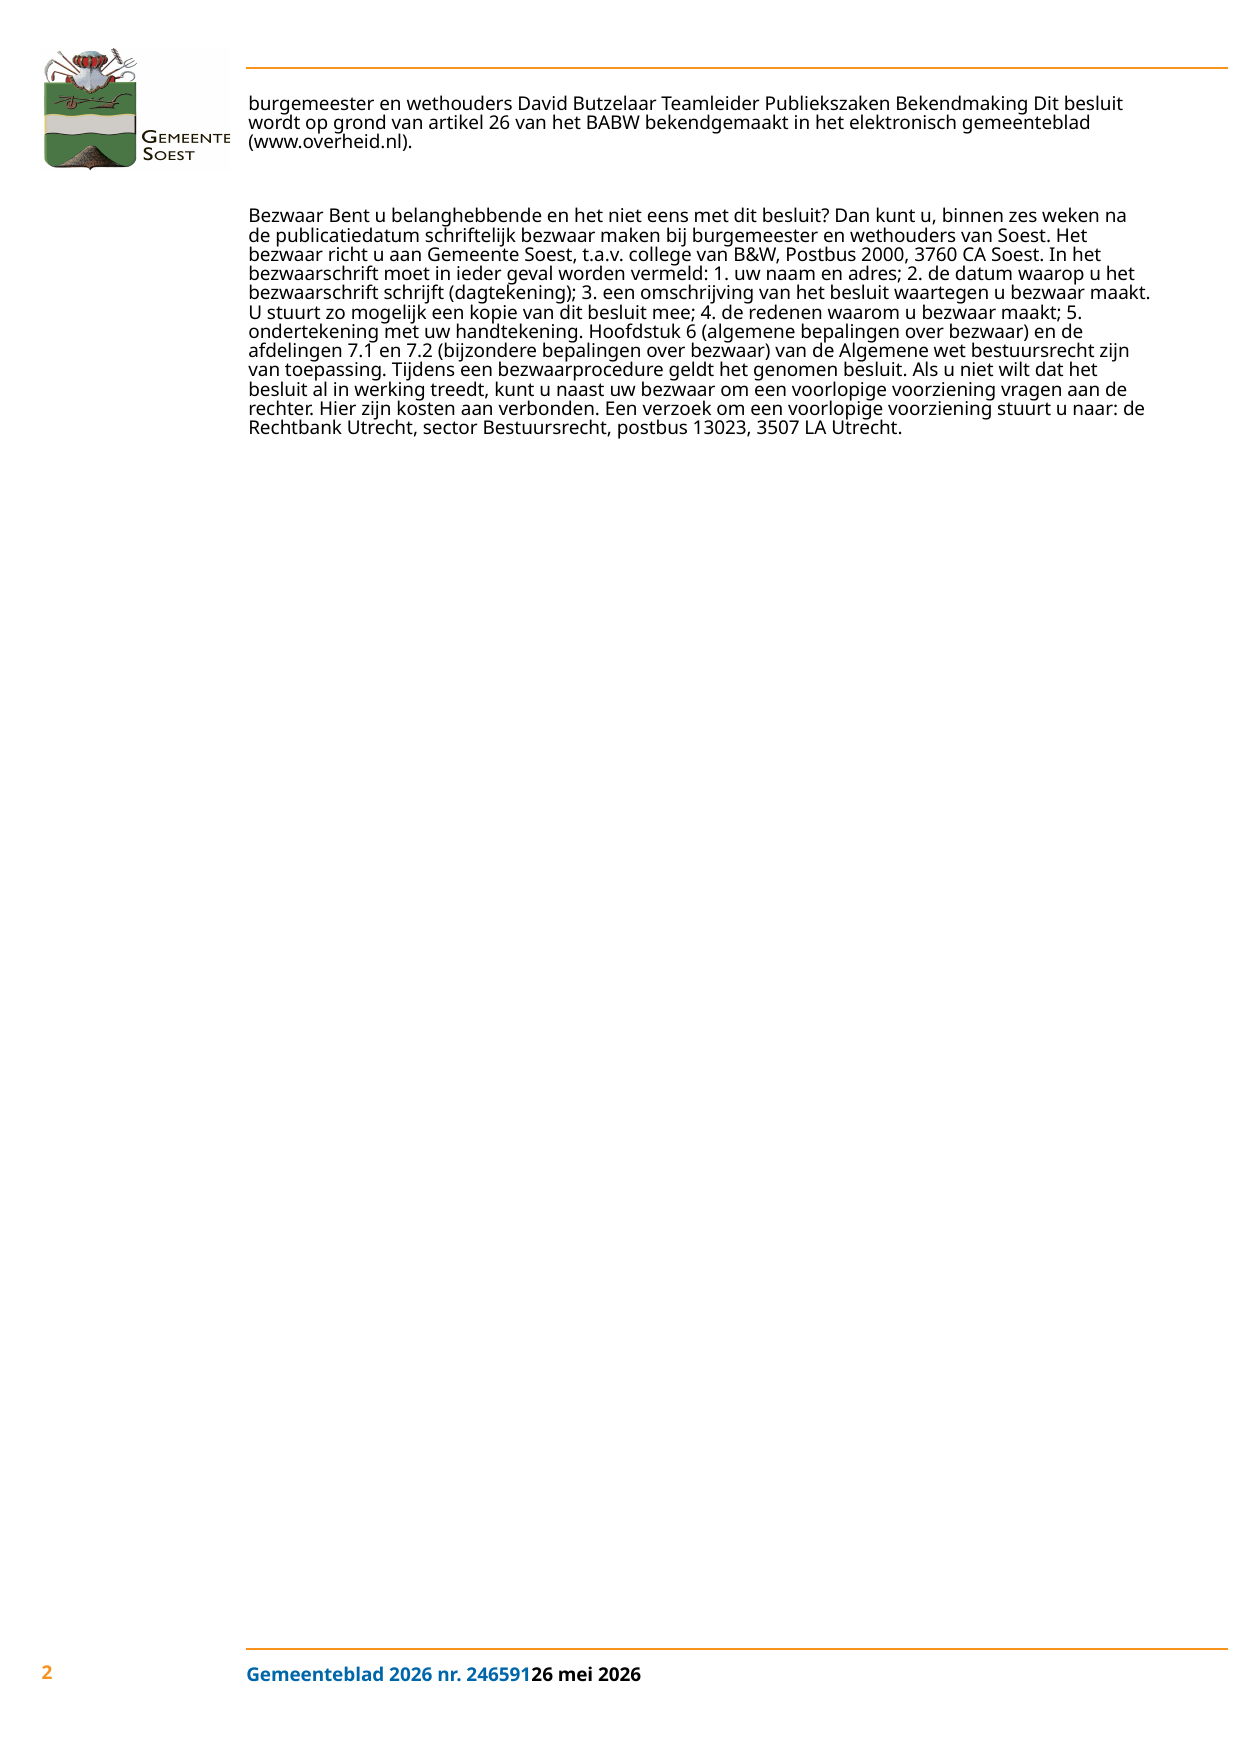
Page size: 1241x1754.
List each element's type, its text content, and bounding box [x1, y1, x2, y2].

text burgemeester en wethouders David Butzelaar Teamleider Publiekszaken Bekendmaking Dit besluit wordt op grond van artikel 26 van het BABW bekendgemaakt in het elektronisch gemeenteblad (www.overheid.nl). [248, 95, 1152, 153]
picture [41, 47, 231, 172]
text Bezwaar Bent u belanghebbende en het niet eens met dit besluit? Dan kunt u, binnen zes weken na de publicatiedatum schriftelijk bezwaar maken bij burgemeester en wethouders van Soest. Het bezwaar richt u aan Gemeente Soest, t.a.v. college van B&W, Postbus 2000, 3760 CA Soest. In het bezwaarschrift moet in ieder geval worden vermeld: 1. uw naam en adres; 2. de datum waarop u het bezwaarschrift schrijft (dagtekening); 3. een omschrijving van het besluit waartegen u bezwaar maakt. U stuurt zo mogelijk een kopie van dit besluit mee; 4. de redenen waarom u bezwaar maakt; 5. ondertekening met uw handtekening. Hoofdstuk 6 (algemene bepalingen over bezwaar) en de afdelingen 7.1 en 7.2 (bijzondere bepalingen over bezwaar) van de Algemene wet bestuursrecht zijn van toepassing. Tijdens een bezwaarprocedure geldt het genomen besluit. Als u niet wilt dat het besluit al in werking treedt, kunt u naast uw bezwaar om een voorlopige voorziening vragen aan de rechter. Hier zijn kosten aan verbonden. Een verzoek om een voorlopige voorziening stuurt u naar: de Rechtbank Utrecht, sector Bestuursrecht, postbus 13023, 3507 LA Utrecht. [248, 207, 1152, 438]
